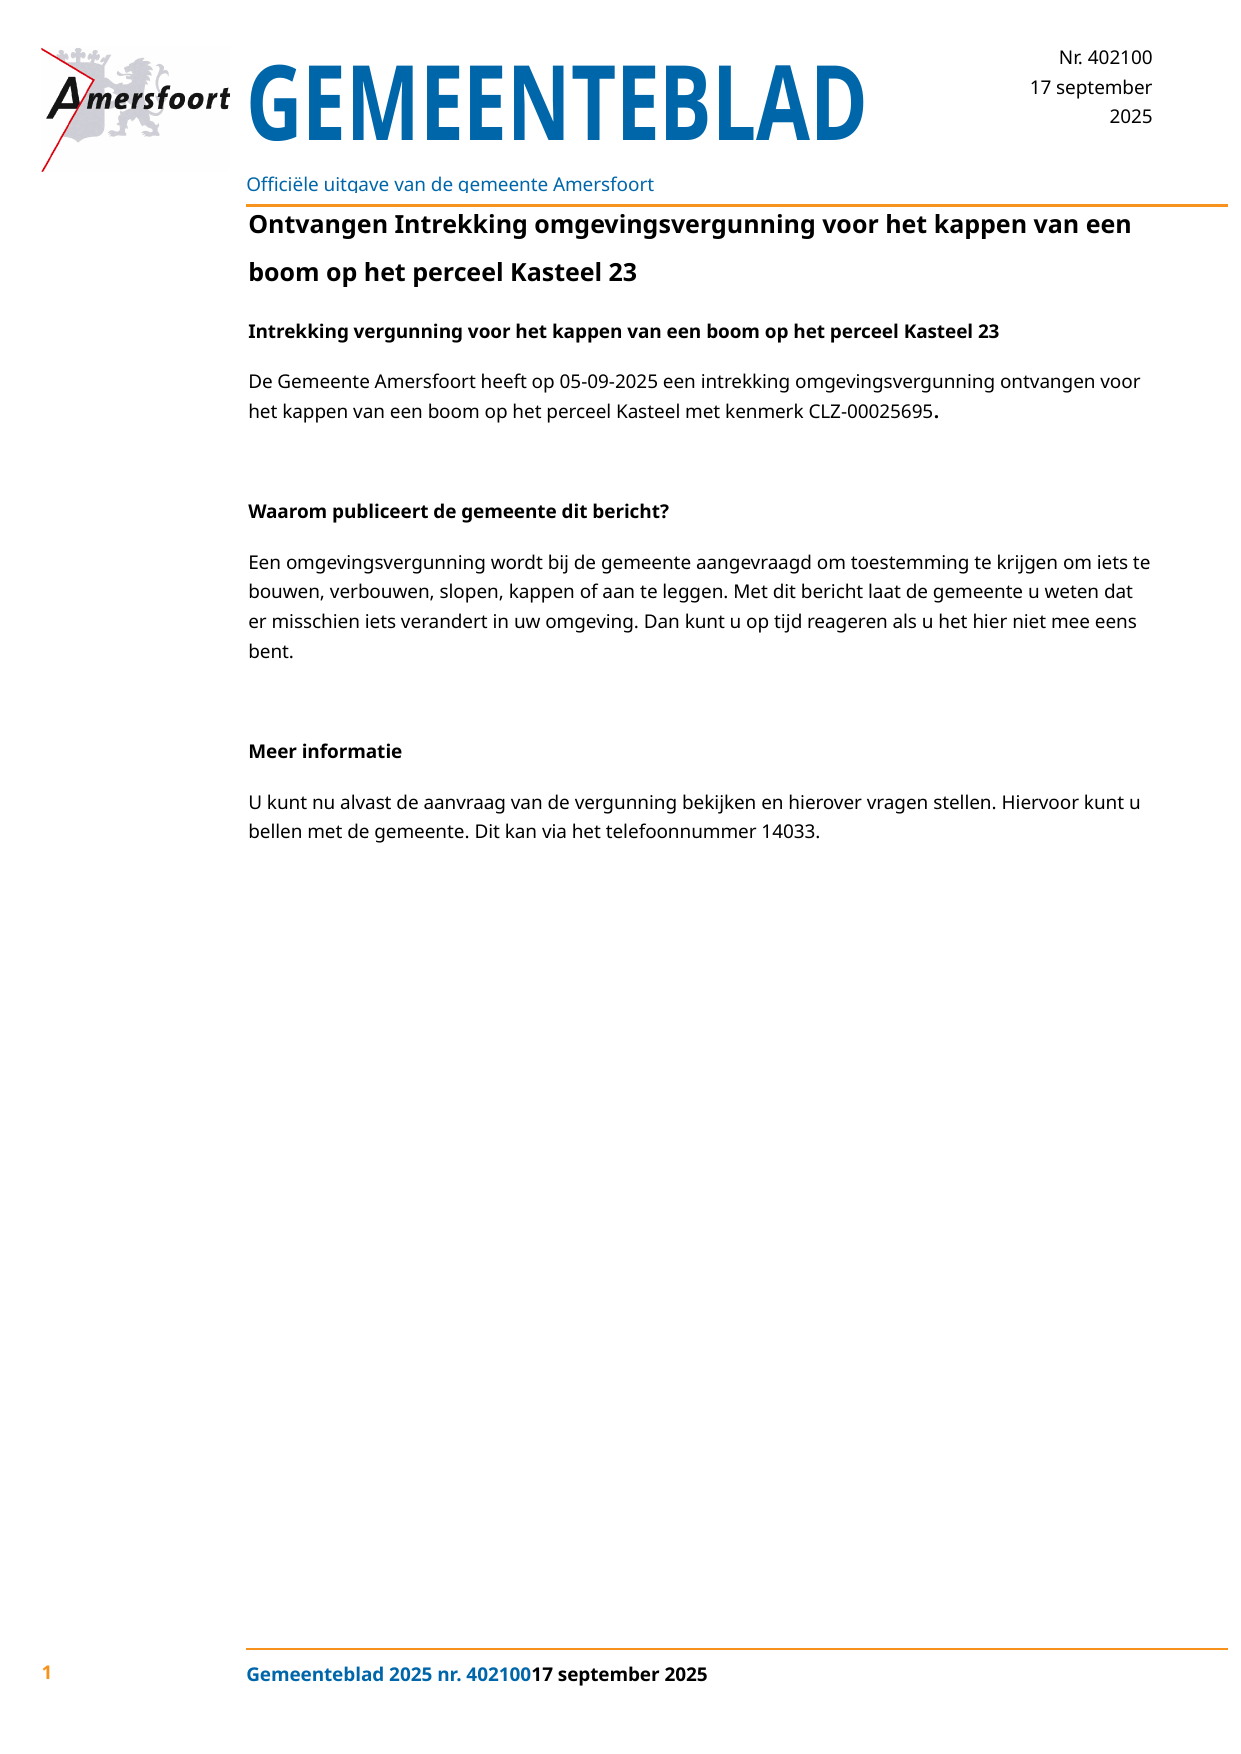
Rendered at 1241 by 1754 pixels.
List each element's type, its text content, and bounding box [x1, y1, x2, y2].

text Waarom publiceert de gemeente dit bericht? [248, 499, 1152, 524]
picture [41, 47, 231, 172]
text De Gemeente Amersfoort heeft op 05-09-2025 een intrekking omgevingsvergunning ontvangen voor het kappen van een boom op het perceel Kasteel met kenmerk CLZ-00025695. [248, 368, 1152, 424]
text Meer informatie [248, 739, 1152, 764]
text U kunt nu alvast de aanvraag van de vergunning bekijken en hierover vragen stellen. Hiervoor kunt u bellen met de gemeente. Dit kan via het telefoonnummer 14033. [248, 789, 1152, 844]
text Intrekking vergunning voor het kappen van een boom op het perceel Kasteel 23 [248, 318, 1152, 344]
text Een omgevingsvergunning wordt bij de gemeente aangevraagd om toestemming te krijgen om iets te bouwen, verbouwen, slopen, kappen of aan te leggen. Met dit bericht laat de gemeente u weten dat er misschien iets verandert in uw omgeving. Dan kunt u op tijd reageren als u het hier niet mee eens bent. [248, 549, 1152, 664]
text Ontvangen Intrekking omgevingsvergunning voor het kappen van een boom op het perceel Kasteel 23 [248, 207, 1152, 288]
